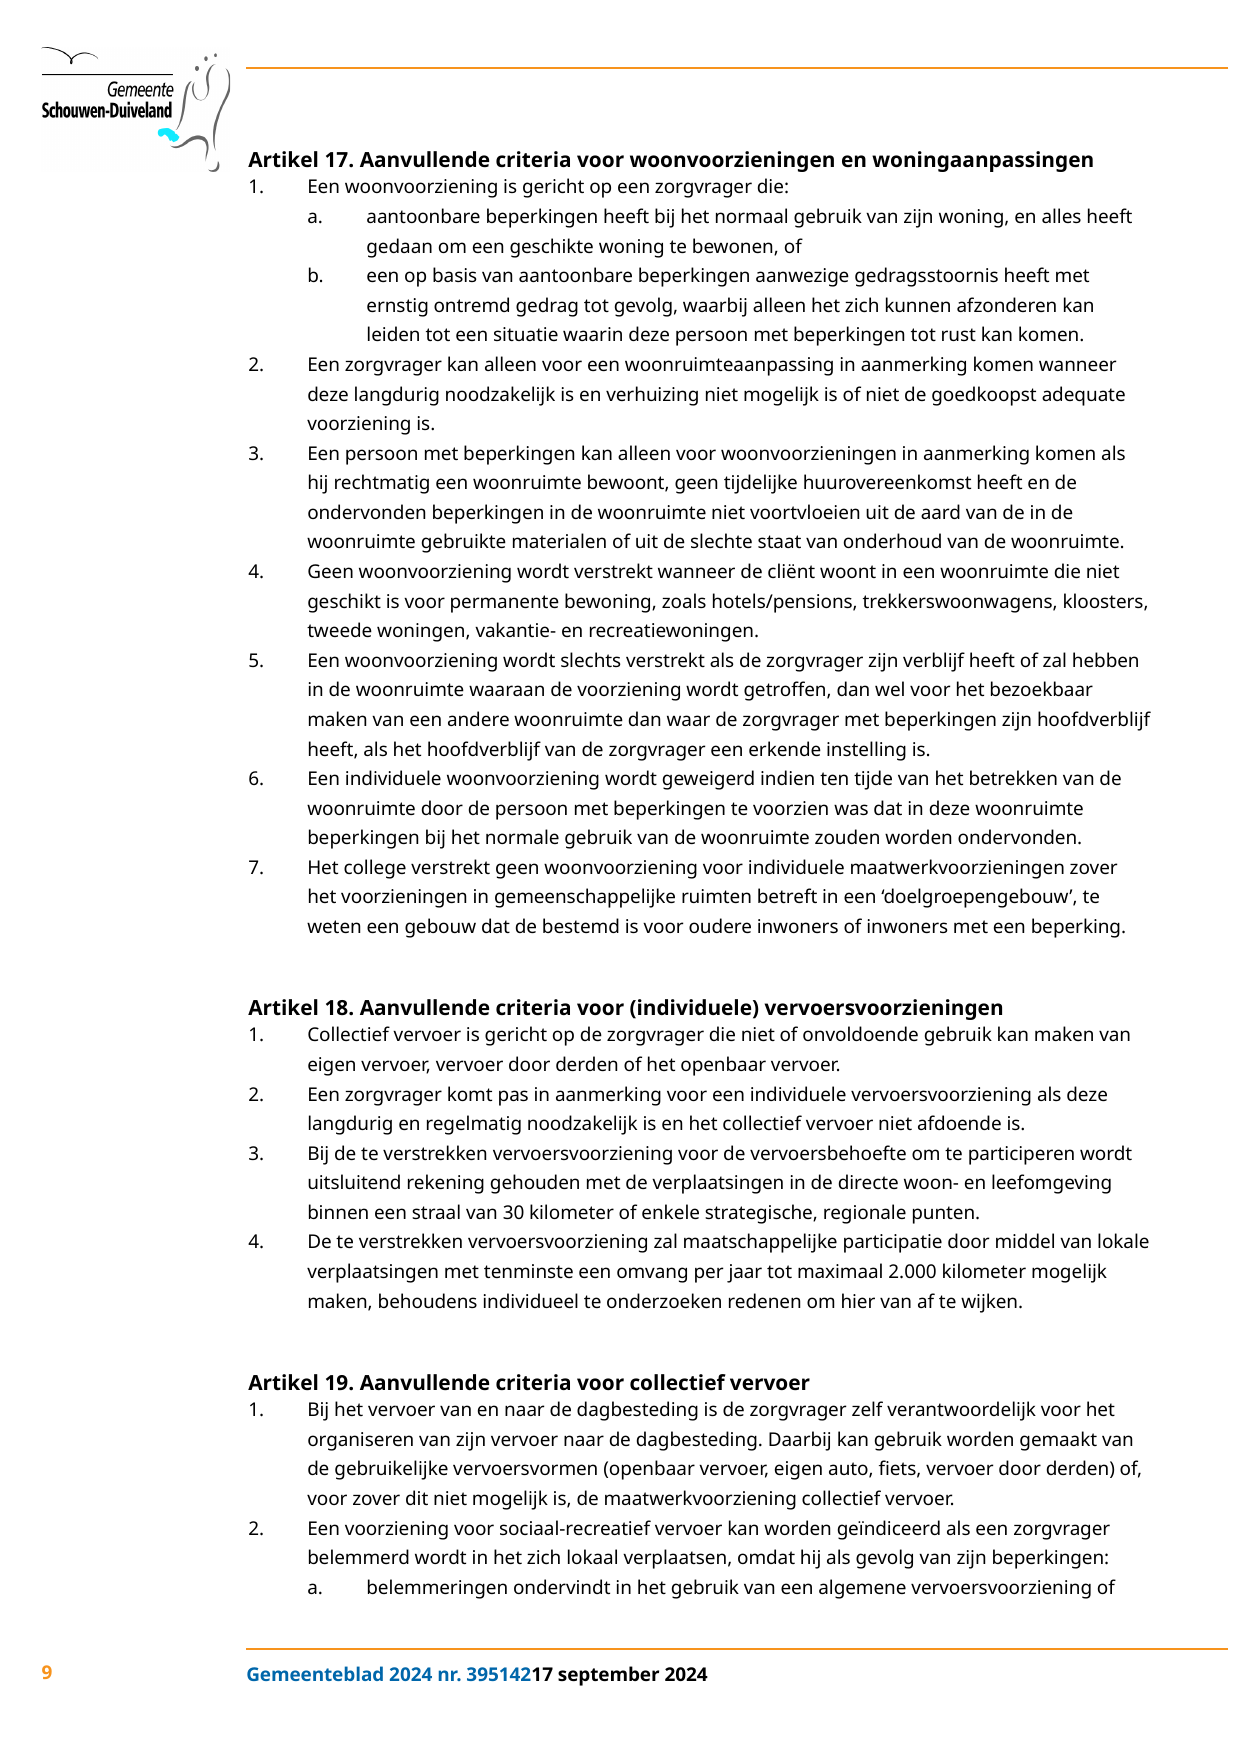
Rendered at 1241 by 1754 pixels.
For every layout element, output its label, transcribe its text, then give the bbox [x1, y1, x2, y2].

list Een woonvoorziening is gericht op een zorgvrager die: [248, 174, 1152, 199]
list Een individuele woonvoorziening wordt geweigerd indien ten tijde van het betrekken van de woonruimte door de persoon met beperkingen te voorzien was dat in deze woonruimte beperkingen bij het normale gebruik van de woonruimte zouden worden ondervonden. [248, 765, 1152, 850]
list belemmeringen ondervindt in het gebruik van een algemene vervoersvoorziening of [307, 1574, 1152, 1599]
list De te verstrekken vervoersvoorziening zal maatschappelijke participatie door middel van lokale verplaatsingen met tenminste een omvang per jaar tot maximaal 2.000 kilometer mogelijk maken, behoudens individueel te onderzoeken redenen om hier van af te wijken. [248, 1229, 1152, 1314]
list Een voorziening voor sociaal-recreatief vervoer kan worden geïndiceerd als een zorgvrager belemmerd wordt in het zich lokaal verplaatsen, omdat hij als gevolg van zijn beperkingen: [248, 1515, 1152, 1570]
list Een persoon met beperkingen kan alleen voor woonvoorzieningen in aanmerking komen als hij rechtmatig een woonruimte bewoont, geen tijdelijke huurovereenkomst heeft en de ondervonden beperkingen in de woonruimte niet voortvloeien uit de aard van de in de woonruimte gebruikte materialen of uit de slechte staat van onderhoud van de woonruimte. [248, 440, 1152, 554]
list Bij het vervoer van en naar de dagbesteding is de zorgvrager zelf verantwoordelijk voor het organiseren van zijn vervoer naar de dagbesteding. Daarbij kan gebruik worden gemaakt van de gebruikelijke vervoersvormen (openbaar vervoer, eigen auto, fiets, vervoer door derden) of, voor zover dit niet mogelijk is, de maatwerkvoorziening collectief vervoer. [248, 1396, 1152, 1511]
list aantoonbare beperkingen heeft bij het normaal gebruik van zijn woning, en alles heeft gedaan om een geschikte woning te bewonen, of [307, 203, 1152, 258]
list Bij de te verstrekken vervoersvoorziening voor de vervoersbehoefte om te participeren wordt uitsluitend rekening gehouden met de verplaatsingen in de directe woon- en leefomgeving binnen een straal van 30 kilometer of enkele strategische, regionale punten. [248, 1140, 1152, 1225]
list Een zorgvrager komt pas in aanmerking voor een individuele vervoersvoorziening als deze langdurig en regelmatig noodzakelijk is en het collectief vervoer niet afdoende is. [248, 1081, 1152, 1136]
list Collectief vervoer is gericht op de zorgvrager die niet of onvoldoende gebruik kan maken van eigen vervoer, vervoer door derden of het openbaar vervoer. [248, 1022, 1152, 1077]
text Artikel 17. Aanvullende criteria voor woonvoorzieningen en woningaanpassingen [248, 145, 1152, 174]
list Het college verstrekt geen woonvoorziening voor individuele maatwerkvoorzieningen zover het voorzieningen in gemeenschappelijke ruimten betreft in een ‘doelgroepengebouw’, te weten een gebouw dat de bestemd is voor oudere inwoners of inwoners met een beperking. [248, 854, 1152, 939]
text Artikel 19. Aanvullende criteria voor collectief vervoer [248, 1368, 1152, 1396]
list Een woonvoorziening wordt slechts verstrekt als de zorgvrager zijn verblijf heeft of zal hebben in de woonruimte waaraan de voorziening wordt getroffen, dan wel voor het bezoekbaar maken van een andere woonruimte dan waar de zorgvrager met beperkingen zijn hoofdverblijf heeft, als het hoofdverblijf van de zorgvrager een erkende instelling is. [248, 647, 1152, 761]
list een op basis van aantoonbare beperkingen aanwezige gedragsstoornis heeft met ernstig ontremd gedrag tot gevolg, waarbij alleen het zich kunnen afzonderen kan leiden tot een situatie waarin deze persoon met beperkingen tot rust kan komen. [307, 262, 1152, 347]
list Geen woonvoorziening wordt verstrekt wanneer de cliënt woont in een woonruimte die niet geschikt is voor permanente bewoning, zoals hotels/pensions, trekkerswoonwagens, kloosters, tweede woningen, vakantie‐ en recreatiewoningen. [248, 558, 1152, 643]
picture [41, 47, 231, 172]
list Een zorgvrager kan alleen voor een woonruimteaanpassing in aanmerking komen wanneer deze langdurig noodzakelijk is en verhuizing niet mogelijk is of niet de goedkoopst adequate voorziening is. [248, 351, 1152, 436]
text Artikel 18. Aanvullende criteria voor (individuele) vervoersvoorzieningen [248, 993, 1152, 1022]
